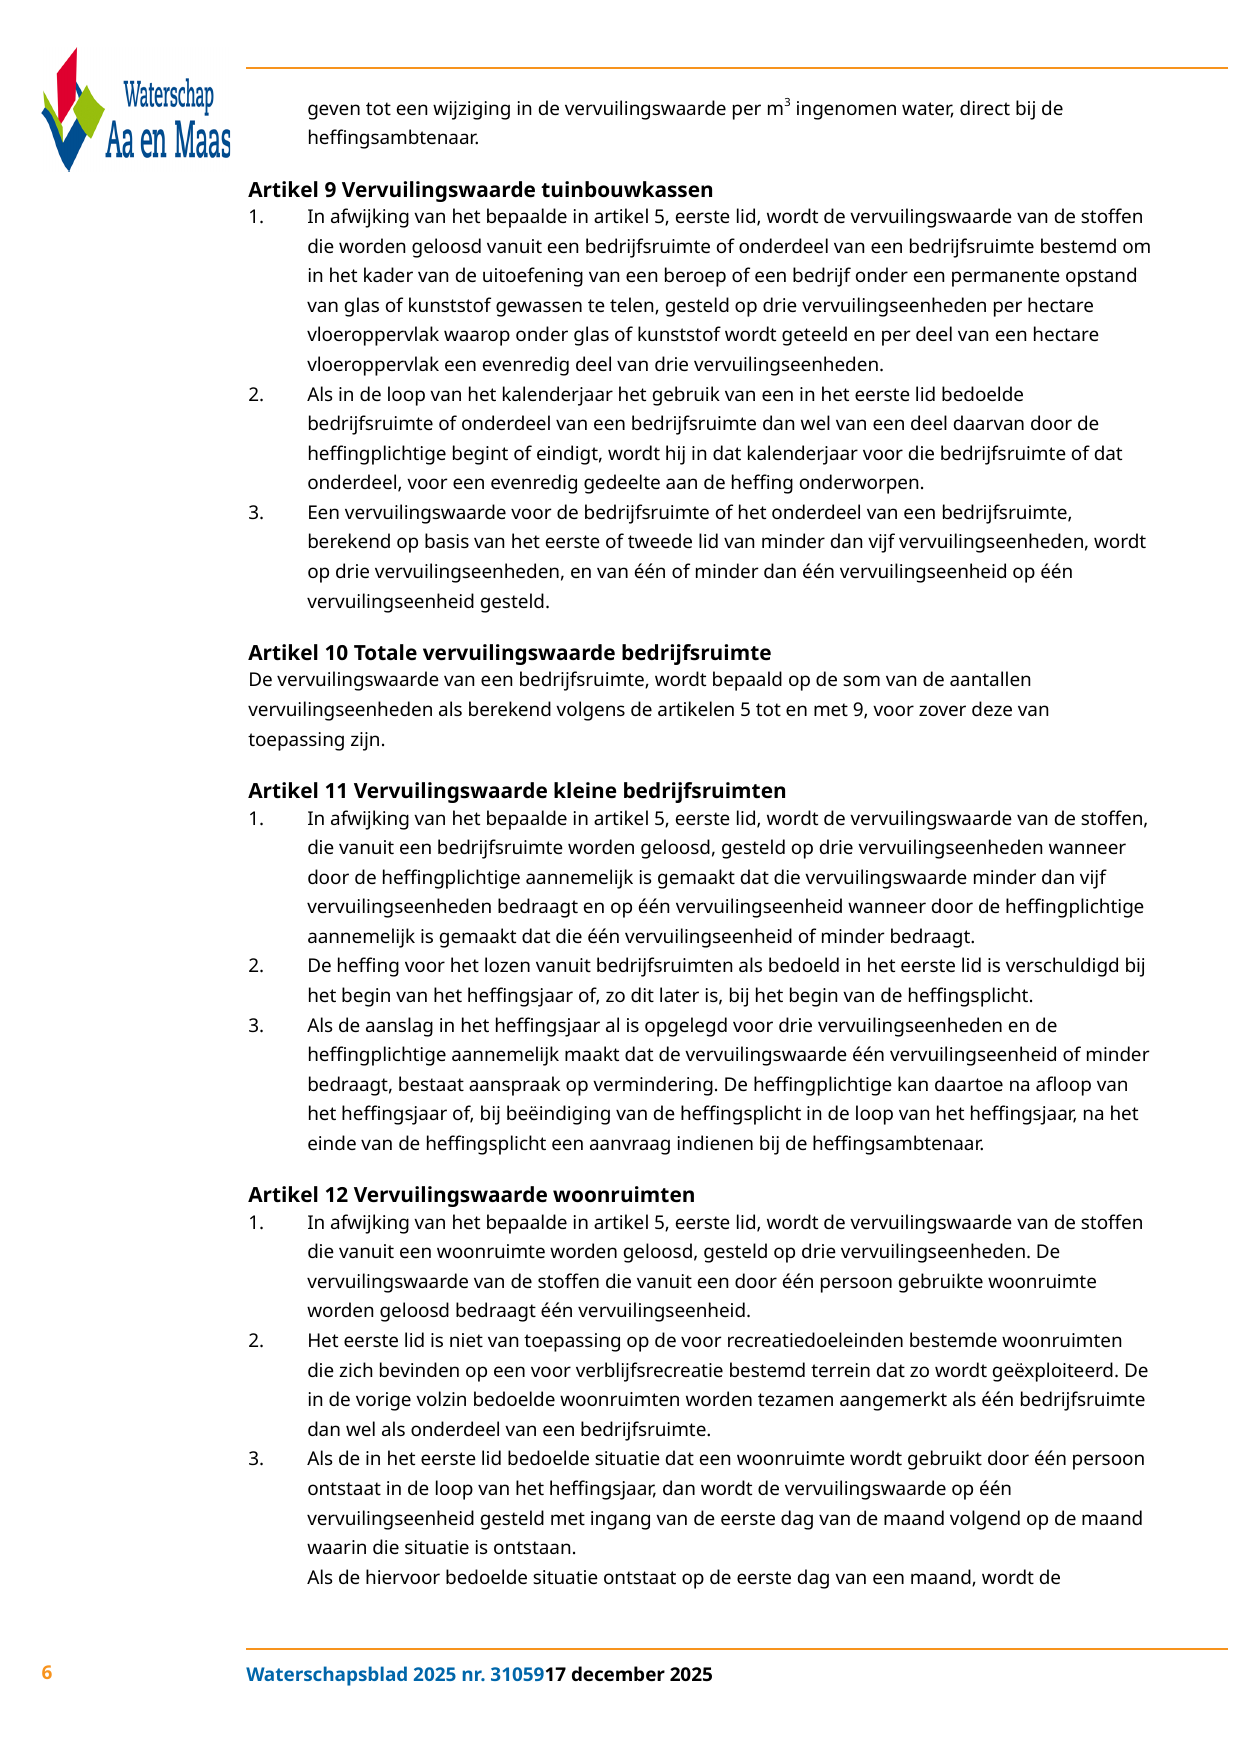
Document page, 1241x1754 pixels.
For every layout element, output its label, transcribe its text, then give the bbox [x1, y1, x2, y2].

list Het eerste lid is niet van toepassing op de voor recreatiedoeleinden bestemde woonruimten die zich bevinden op een voor verblijfsrecreatie bestemd terrein dat zo wordt geëxploiteerd. De in de vorige volzin bedoelde woonruimten worden tezamen aangemerkt als één bedrijfsruimte dan wel als onderdeel van een bedrijfsruimte. [248, 1327, 1152, 1442]
list In afwijking van het bepaalde in artikel 5, eerste lid, wordt de vervuilingswaarde van de stoffen, die vanuit een bedrijfsruimte worden geloosd, gesteld op drie vervuilingseenheden wanneer door de heffingplichtige aannemelijk is gemaakt dat die vervuilingswaarde minder dan vijf vervuilingseenheden bedraagt en op één vervuilingseenheid wanneer door de heffingplichtige aannemelijk is gemaakt dat die één vervuilingseenheid of minder bedraagt. [248, 805, 1152, 949]
list Als de hiervoor bedoelde situatie ontstaat op de eerste dag van een maand, wordt de [248, 1564, 1152, 1590]
text Artikel 12 Vervuilingswaarde woonruimten [248, 1181, 1152, 1209]
text De vervuilingswaarde van een bedrijfsruimte, wordt bepaald op de som van de aantallen vervuilingseenheden als berekend volgens de artikelen 5 tot en met 9, voor zover deze van toepassing zijn. [248, 667, 1152, 752]
list In afwijking van het bepaalde in artikel 5, eerste lid, wordt de vervuilingswaarde van de stoffen die worden geloosd vanuit een bedrijfsruimte of onderdeel van een bedrijfsruimte bestemd om in het kader van de uitoefening van een beroep of een bedrijf onder een permanente opstand van glas of kunststof gewassen te telen, gesteld op drie vervuilingseenheden per hectare vloeroppervlak waarop onder glas of kunststof wordt geteeld en per deel van een hectare vloeroppervlak een evenredig deel van drie vervuilingseenheden. [248, 203, 1152, 377]
list geven tot een wijziging in de vervuilingswaarde per m3 ingenomen water, direct bij de heffingsambtenaar. [248, 95, 1152, 150]
list Als in de loop van het kalenderjaar het gebruik van een in het eerste lid bedoelde bedrijfsruimte of onderdeel van een bedrijfsruimte dan wel van een deel daarvan door de heffingplichtige begint of eindigt, wordt hij in dat kalenderjaar voor die bedrijfsruimte of dat onderdeel, voor een evenredig gedeelte aan de heffing onderworpen. [248, 381, 1152, 495]
list In afwijking van het bepaalde in artikel 5, eerste lid, wordt de vervuilingswaarde van de stoffen die vanuit een woonruimte worden geloosd, gesteld op drie vervuilingseenheden. De vervuilingswaarde van de stoffen die vanuit een door één persoon gebruikte woonruimte worden geloosd bedraagt één vervuilingseenheid. [248, 1209, 1152, 1323]
text Artikel 9 Vervuilingswaarde tuinbouwkassen [248, 175, 1152, 203]
list Een vervuilingswaarde voor de bedrijfsruimte of het onderdeel van een bedrijfsruimte, berekend op basis van het eerste of tweede lid van minder dan vijf vervuilingseenheden, wordt op drie vervuilingseenheden, en van één of minder dan één vervuilingseenheid op één vervuilingseenheid gesteld. [248, 499, 1152, 613]
list Als de aanslag in het heffingsjaar al is opgelegd voor drie vervuilingseenheden en de heffingplichtige aannemelijk maakt dat de vervuilingswaarde één vervuilingseenheid of minder bedraagt, bestaat aanspraak op vermindering. De heffingplichtige kan daartoe na afloop van het heffingsjaar of, bij beëindiging van de heffingsplicht in de loop van het heffingsjaar, na het einde van de heffingsplicht een aanvraag indienen bij de heffingsambtenaar. [248, 1012, 1152, 1156]
list Als de in het eerste lid bedoelde situatie dat een woonruimte wordt gebruikt door één persoon ontstaat in de loop van het heffingsjaar, dan wordt de vervuilingswaarde op één vervuilingseenheid gesteld met ingang van de eerste dag van de maand volgend op de maand waarin die situatie is ontstaan. [248, 1446, 1152, 1560]
list De heffing voor het lozen vanuit bedrijfsruimten als bedoeld in het eerste lid is verschuldigd bij het begin van het heffingsjaar of, zo dit later is, bij het begin van de heffingsplicht. [248, 953, 1152, 1008]
text Artikel 11 Vervuilingswaarde kleine bedrijfsruimten [248, 776, 1152, 805]
text Artikel 10 Totale vervuilingswaarde bedrijfsruimte [248, 638, 1152, 667]
picture [41, 47, 231, 172]
